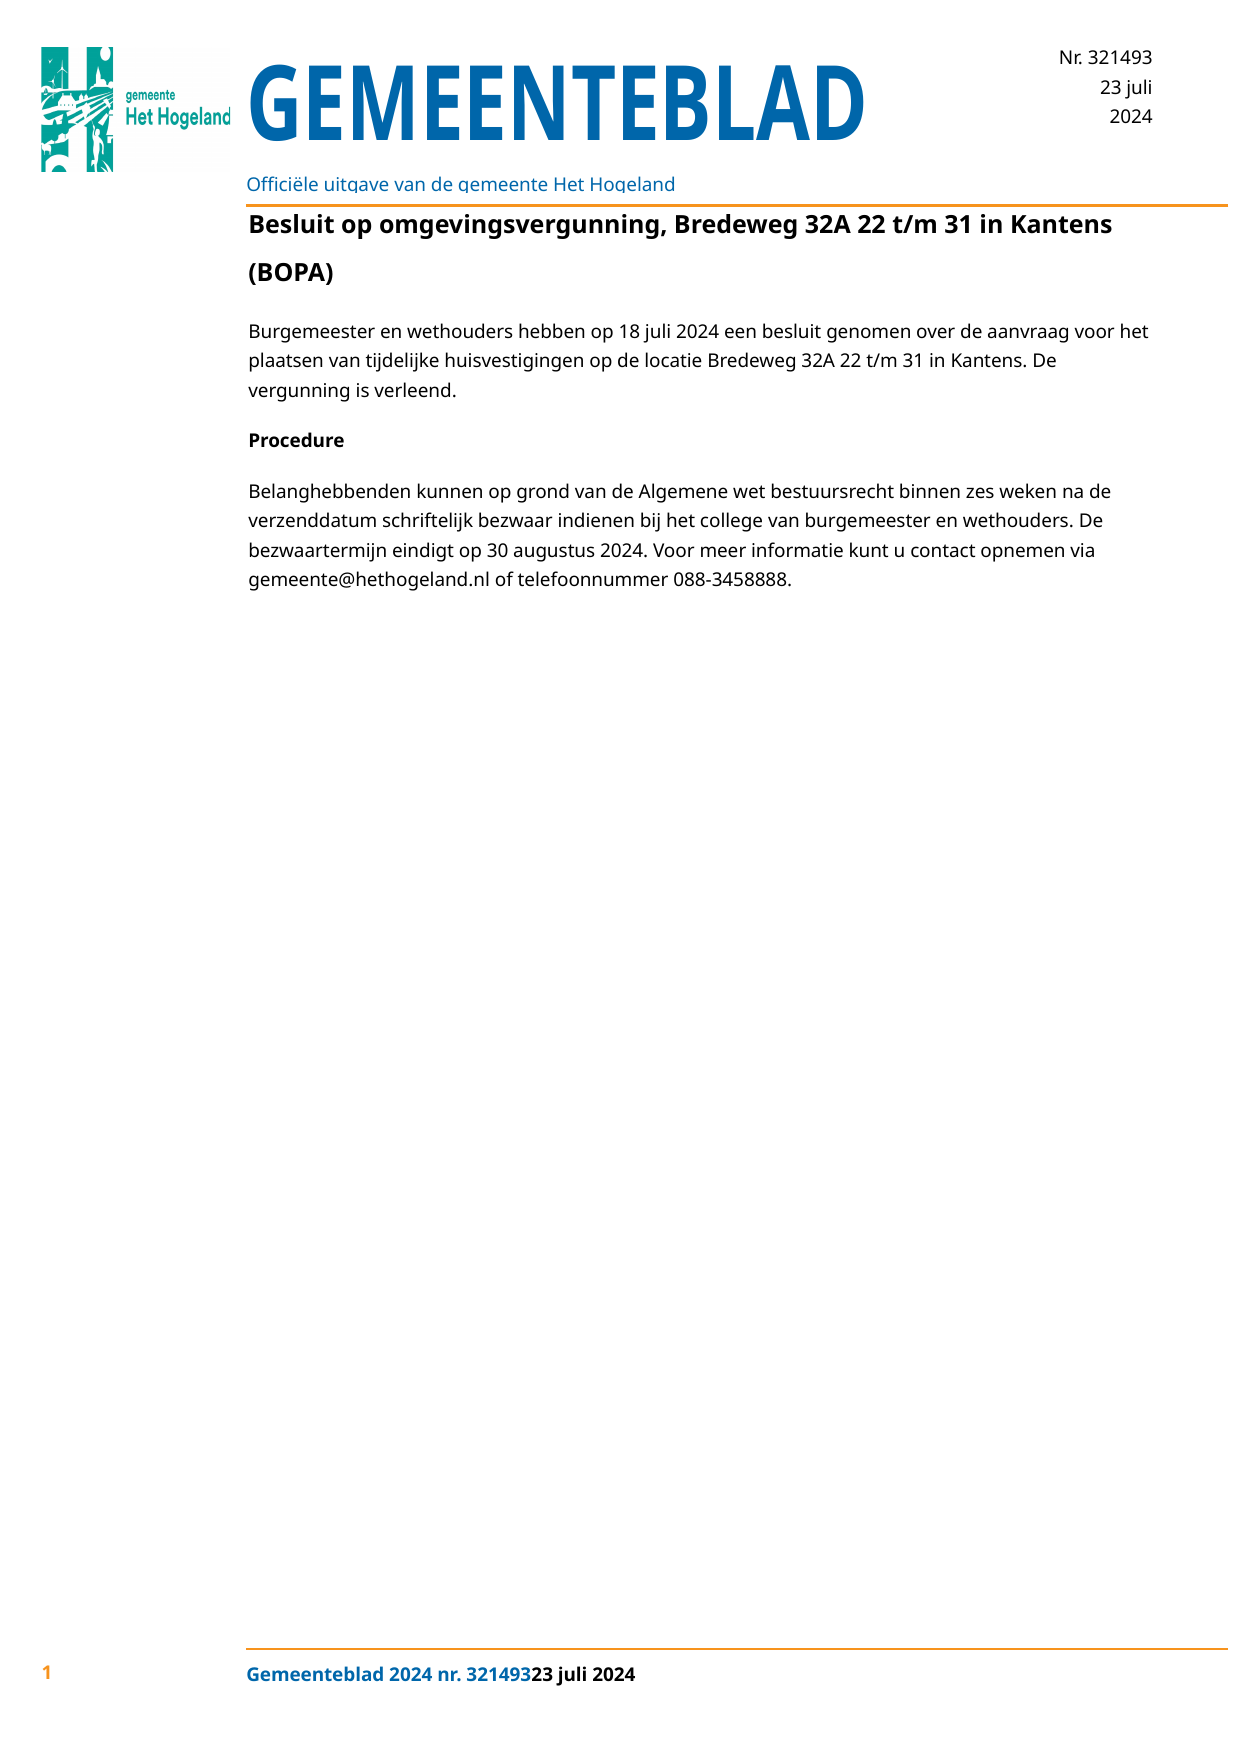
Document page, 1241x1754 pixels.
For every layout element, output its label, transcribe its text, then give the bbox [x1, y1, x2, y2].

text Belanghebbenden kunnen op grond van de Algemene wet bestuursrecht binnen zes weken na de verzenddatum schriftelijk bezwaar indienen bij het college van burgemeester en wethouders. De bezwaartermijn eindigt op 30 augustus 2024. Voor meer informatie kunt u contact opnemen via gemeente@hethogeland.nl of telefoonnummer 088-3458888. [248, 478, 1152, 592]
text Besluit op omgevingsvergunning, Bredeweg 32A 22 t/m 31 in Kantens (BOPA) [248, 207, 1152, 288]
picture [41, 47, 231, 172]
text Burgemeester en wethouders hebben op 18 juli 2024 een besluit genomen over de aanvraag voor het plaatsen van tijdelijke huisvestigingen op de locatie Bredeweg 32A 22 t/m 31 in Kantens. De vergunning is verleend. [248, 318, 1152, 403]
text Procedure [248, 427, 1152, 453]
